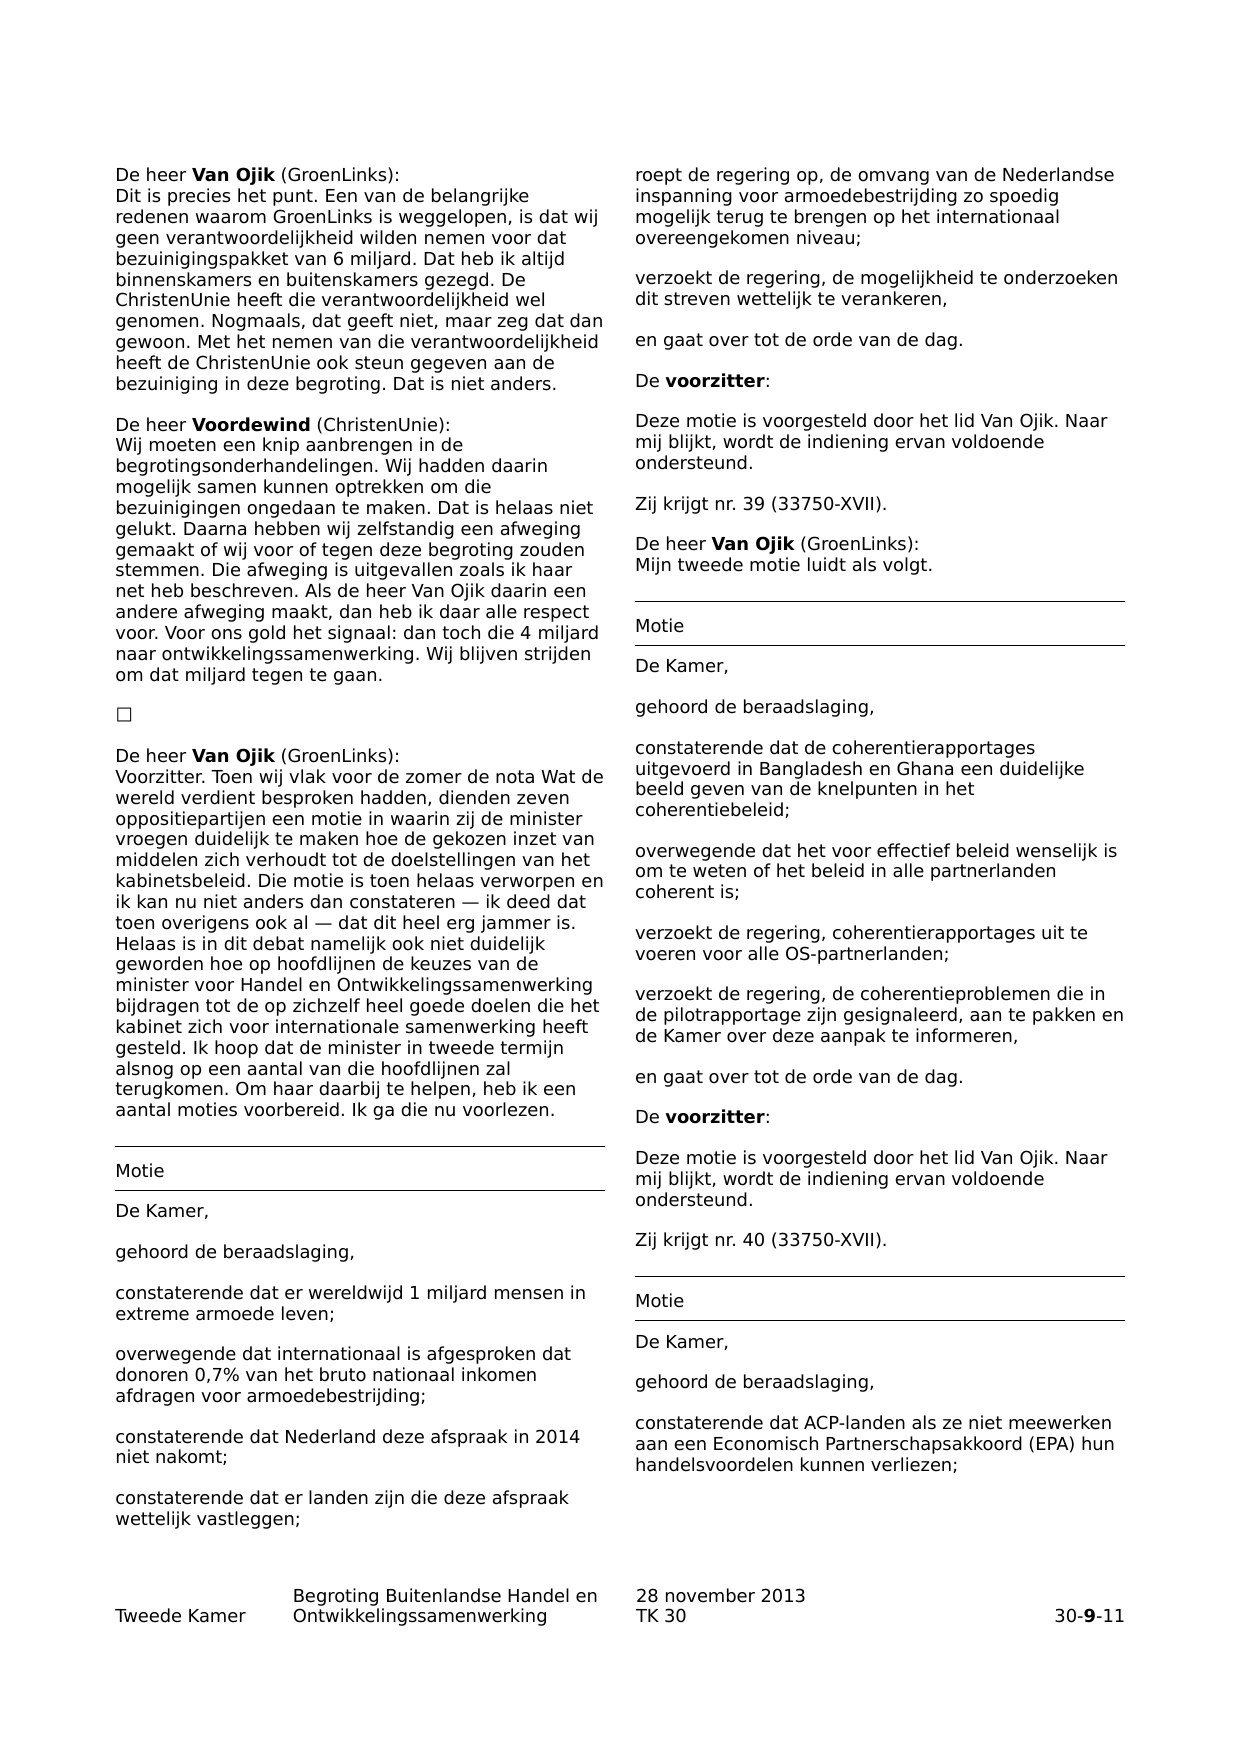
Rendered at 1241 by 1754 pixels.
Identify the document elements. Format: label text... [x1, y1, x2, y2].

text constaterende dat er landen zijn die deze afspraak wettelijk vastleggen; [115, 1488, 605, 1529]
text overwegende dat internationaal is afgesproken dat donoren 0,7% van het bruto nationaal inkomen afdragen voor armoedebestrijding; [115, 1344, 605, 1406]
text De Kamer, [635, 656, 1125, 677]
text Zij krijgt nr. 40 (33750-XVII). [635, 1230, 1125, 1251]
text De heer Voordewind (ChristenUnie): [115, 414, 605, 435]
text gehoord de beraadslaging, [115, 1242, 605, 1263]
text De heer Van Ojik (GroenLinks): [115, 165, 605, 186]
text De heer Van Ojik (GroenLinks): [635, 534, 1125, 555]
text De voorzitter: [635, 370, 1125, 391]
text De Kamer, [115, 1201, 605, 1222]
text gehoord de beraadslaging, [635, 1372, 1125, 1393]
text Wij moeten een knip aanbrengen in de begrotingsonderhandelingen. Wij hadden daarin mogelijk samen kunnen optrekken om die bezuinigingen ongedaan te maken. Dat is helaas niet gelukt. Daarna hebben wij zelfstandig een afweging gemaakt of wij voor of tegen deze begroting zouden stemmen. Die afweging is uitgevallen zoals ik haar net heb beschreven. Als de heer Van Ojik daarin een andere afweging maakt, dan heb ik daar alle respect voor. Voor ons gold het signaal: dan toch die 4 miljard naar ontwikkelingssamenwerking. Wij blijven strijden om dat miljard tegen te gaan. [115, 435, 605, 685]
text Voorzitter. Toen wij vlak voor de zomer de nota Wat de wereld verdient besproken hadden, dienden zeven oppositiepartijen een motie in waarin zij de minister vroegen duidelijk te maken hoe de gekozen inzet van middelen zich verhoudt tot de doelstellingen van het kabinetsbeleid. Die motie is toen helaas verworpen en ik kan nu niet anders dan constateren — ik deed dat toen overigens ook al — dat dit heel erg jammer is. Helaas is in dit debat namelijk ook niet duidelijk geworden hoe op hoofdlijnen de keuzes van de minister voor Handel en Ontwikkelingssamenwerking bijdragen tot de op zichzelf heel goede doelen die het kabinet zich voor internationale samenwerking heeft gesteld. Ik hoop dat de minister in tweede termijn alsnog op een aantal van die hoofdlijnen zal terugkomen. Om haar daarbij te helpen, heb ik een aantal moties voorbereid. Ik ga die nu voorlezen. [115, 767, 605, 1121]
text De Kamer, [635, 1331, 1125, 1352]
text overwegende dat het voor effectief beleid wenselijk is om te weten of het beleid in alle partnerlanden coherent is; [635, 841, 1125, 903]
text De voorzitter: [635, 1107, 1125, 1128]
text verzoekt de regering, de coherentieproblemen die in de pilotrapportage zijn gesignaleerd, aan te pakken en de Kamer over deze aanpak te informeren, [635, 984, 1125, 1046]
text Dit is precies het punt. Een van de belangrijke redenen waarom GroenLinks is weggelopen, is dat wij geen verantwoordelijkheid wilden nemen voor dat bezuinigingspakket van 6 miljard. Dat heb ik altijd binnenskamers en buitenskamers gezegd. De ChristenUnie heeft die verantwoordelijkheid wel genomen. Nogmaals, dat geeft niet, maar zeg dat dan gewoon. Met het nemen van die verantwoordelijkheid heeft de ChristenUnie ook steun gegeven aan de bezuiniging in deze begroting. Dat is niet anders. [115, 186, 605, 394]
text verzoekt de regering, coherentierapportages uit te voeren voor alle OS-partnerlanden; [635, 923, 1125, 964]
text Motie [635, 616, 1125, 636]
text Mijn tweede motie luidt als volgt. [635, 555, 1125, 576]
text constaterende dat Nederland deze afspraak in 2014 niet nakomt; [115, 1426, 605, 1468]
text roept de regering op, de omvang van de Nederlandse inspanning voor armoedebestrijding zo spoedig mogelijk terug te brengen op het internationaal overeengekomen niveau; [635, 165, 1125, 248]
text ⬜ [115, 705, 605, 726]
text Deze motie is voorgesteld door het lid Van Ojik. Naar mij blijkt, wordt de indiening ervan voldoende ondersteund. [635, 1148, 1125, 1210]
text constaterende dat de coherentierapportages uitgevoerd in Bangladesh en Ghana een duidelijke beeld geven van de knelpunten in het coherentiebeleid; [635, 738, 1125, 821]
text gehoord de beraadslaging, [635, 697, 1125, 718]
text Motie [115, 1161, 605, 1181]
text verzoekt de regering, de mogelijkheid te onderzoeken dit streven wettelijk te verankeren, [635, 268, 1125, 310]
text Zij krijgt nr. 39 (33750-XVII). [635, 493, 1125, 514]
text en gaat over tot de orde van de dag. [635, 330, 1125, 350]
text De heer Van Ojik (GroenLinks): [115, 746, 605, 767]
text Deze motie is voorgesteld door het lid Van Ojik. Naar mij blijkt, wordt de indiening ervan voldoende ondersteund. [635, 411, 1125, 473]
text constaterende dat er wereldwijd 1 miljard mensen in extreme armoede leven; [115, 1283, 605, 1324]
text en gaat over tot de orde van de dag. [635, 1066, 1125, 1087]
text constaterende dat ACP-landen als ze niet meewerken aan een Economisch Partnerschapsakkoord (EPA) hun handelsvoordelen kunnen verliezen; [635, 1413, 1125, 1475]
text Motie [635, 1291, 1125, 1311]
